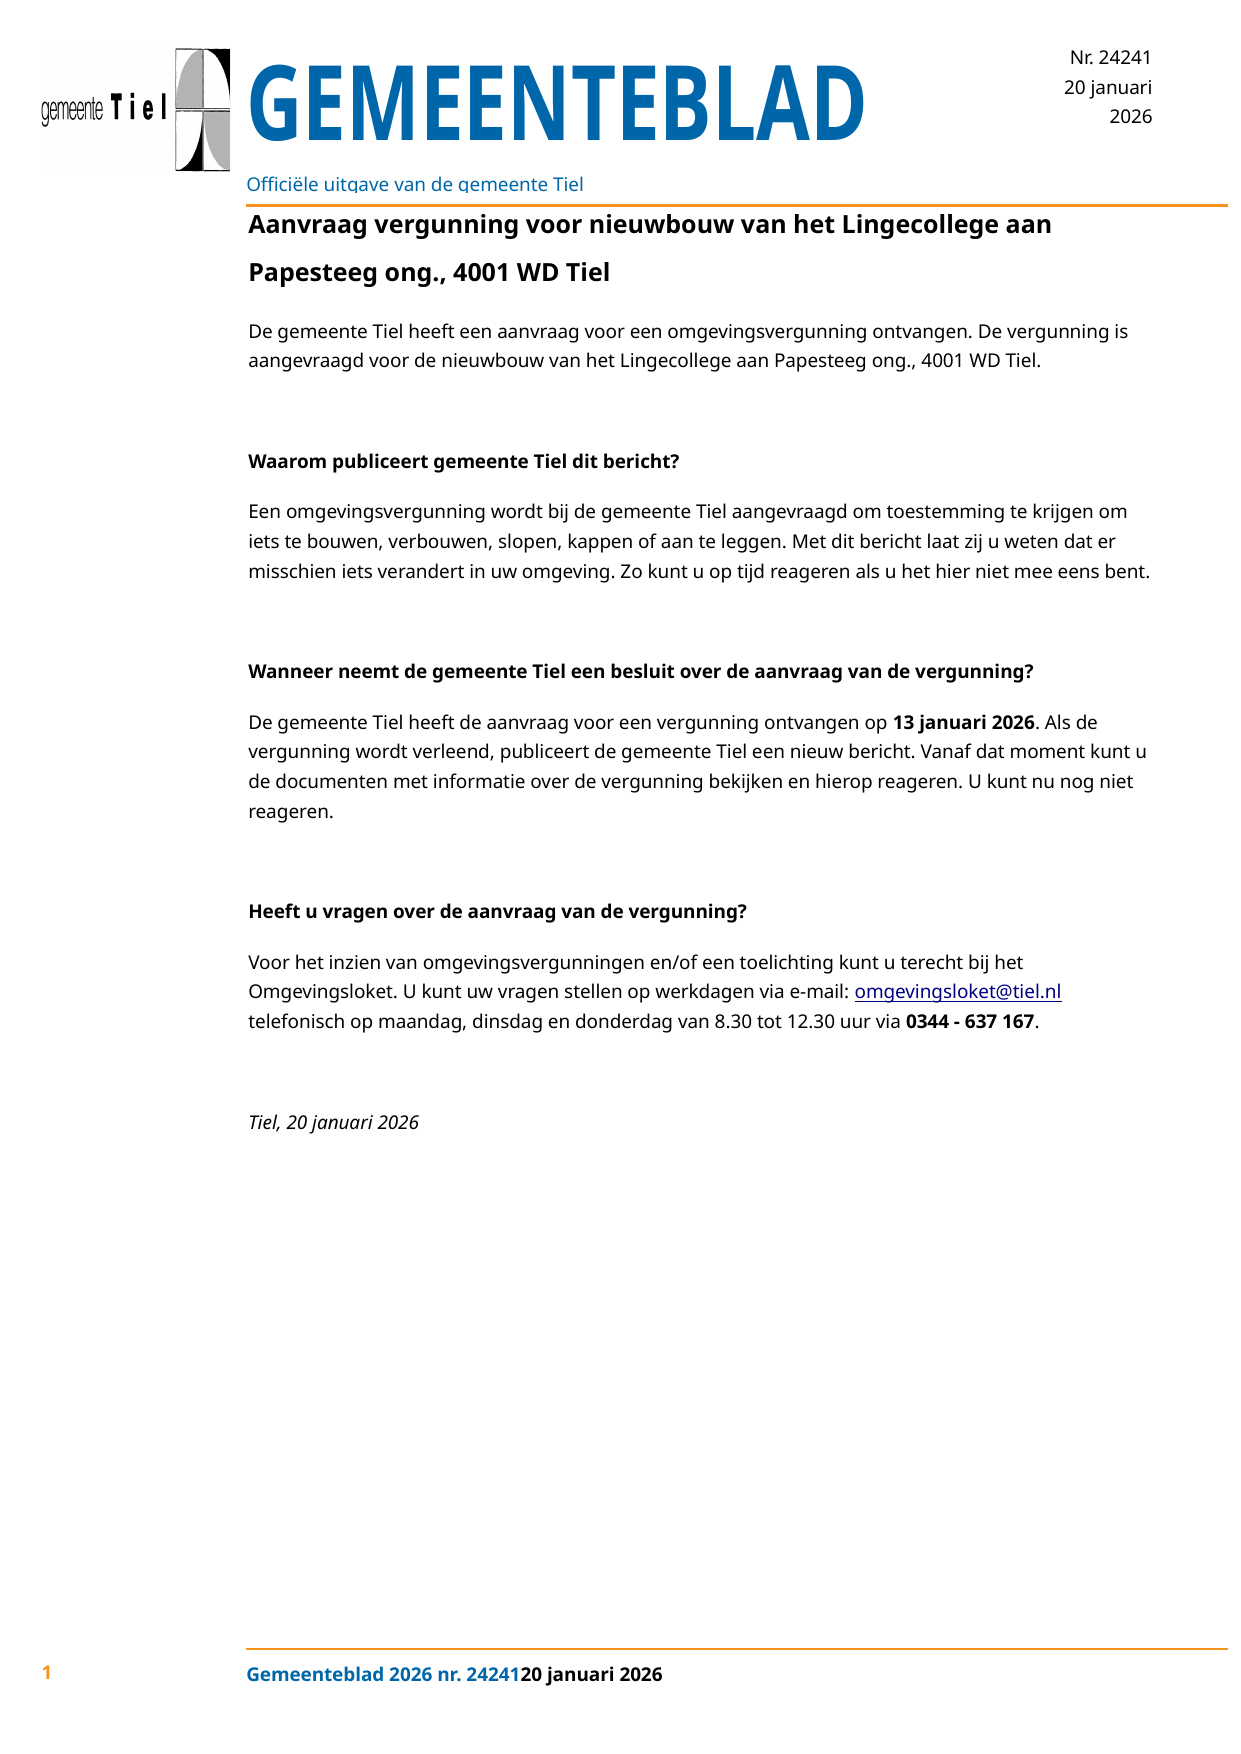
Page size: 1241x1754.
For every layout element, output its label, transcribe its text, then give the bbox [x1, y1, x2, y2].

text De gemeente Tiel heeft een aanvraag voor een omgevingsvergunning ontvangen. De vergunning is aangevraagd voor de nieuwbouw van het Lingecollege aan Papesteeg ong., 4001 WD Tiel. [248, 318, 1152, 373]
text Voor het inzien van omgevingsvergunningen en/of een toelichting kunt u terecht bij het Omgevingsloket. U kunt uw vragen stellen op werkdagen via e-mail: omgevingsloket@tiel.nl telefonisch op maandag, dinsdag en donderdag van 8.30 tot 12.30 uur via 0344 - 637 167. [248, 949, 1152, 1034]
text Een omgevingsvergunning wordt bij de gemeente Tiel aangevraagd om toestemming te krijgen om iets te bouwen, verbouwen, slopen, kappen of aan te leggen. Met dit bericht laat zij u weten dat er misschien iets verandert in uw omgeving. Zo kunt u op tijd reageren als u het hier niet mee eens bent. [248, 499, 1152, 584]
text Tiel, 20 januari 2026 [248, 1109, 1152, 1135]
text Waarom publiceert gemeente Tiel dit bericht? [248, 448, 1152, 474]
picture [41, 47, 231, 172]
text De gemeente Tiel heeft de aanvraag voor een vergunning ontvangen op 13 januari 2026. Als de vergunning wordt verleend, publiceert de gemeente Tiel een nieuw bericht. Vanaf dat moment kunt u de documenten met informatie over de vergunning bekijken en hierop reageren. U kunt nu nog niet reageren. [248, 709, 1152, 824]
text Aanvraag vergunning voor nieuwbouw van het Lingecollege aan Papesteeg ong., 4001 WD Tiel [248, 207, 1152, 288]
text Wanneer neemt de gemeente Tiel een besluit over de aanvraag van de vergunning? [248, 659, 1152, 684]
text Heeft u vragen over de aanvraag van de vergunning? [248, 899, 1152, 924]
